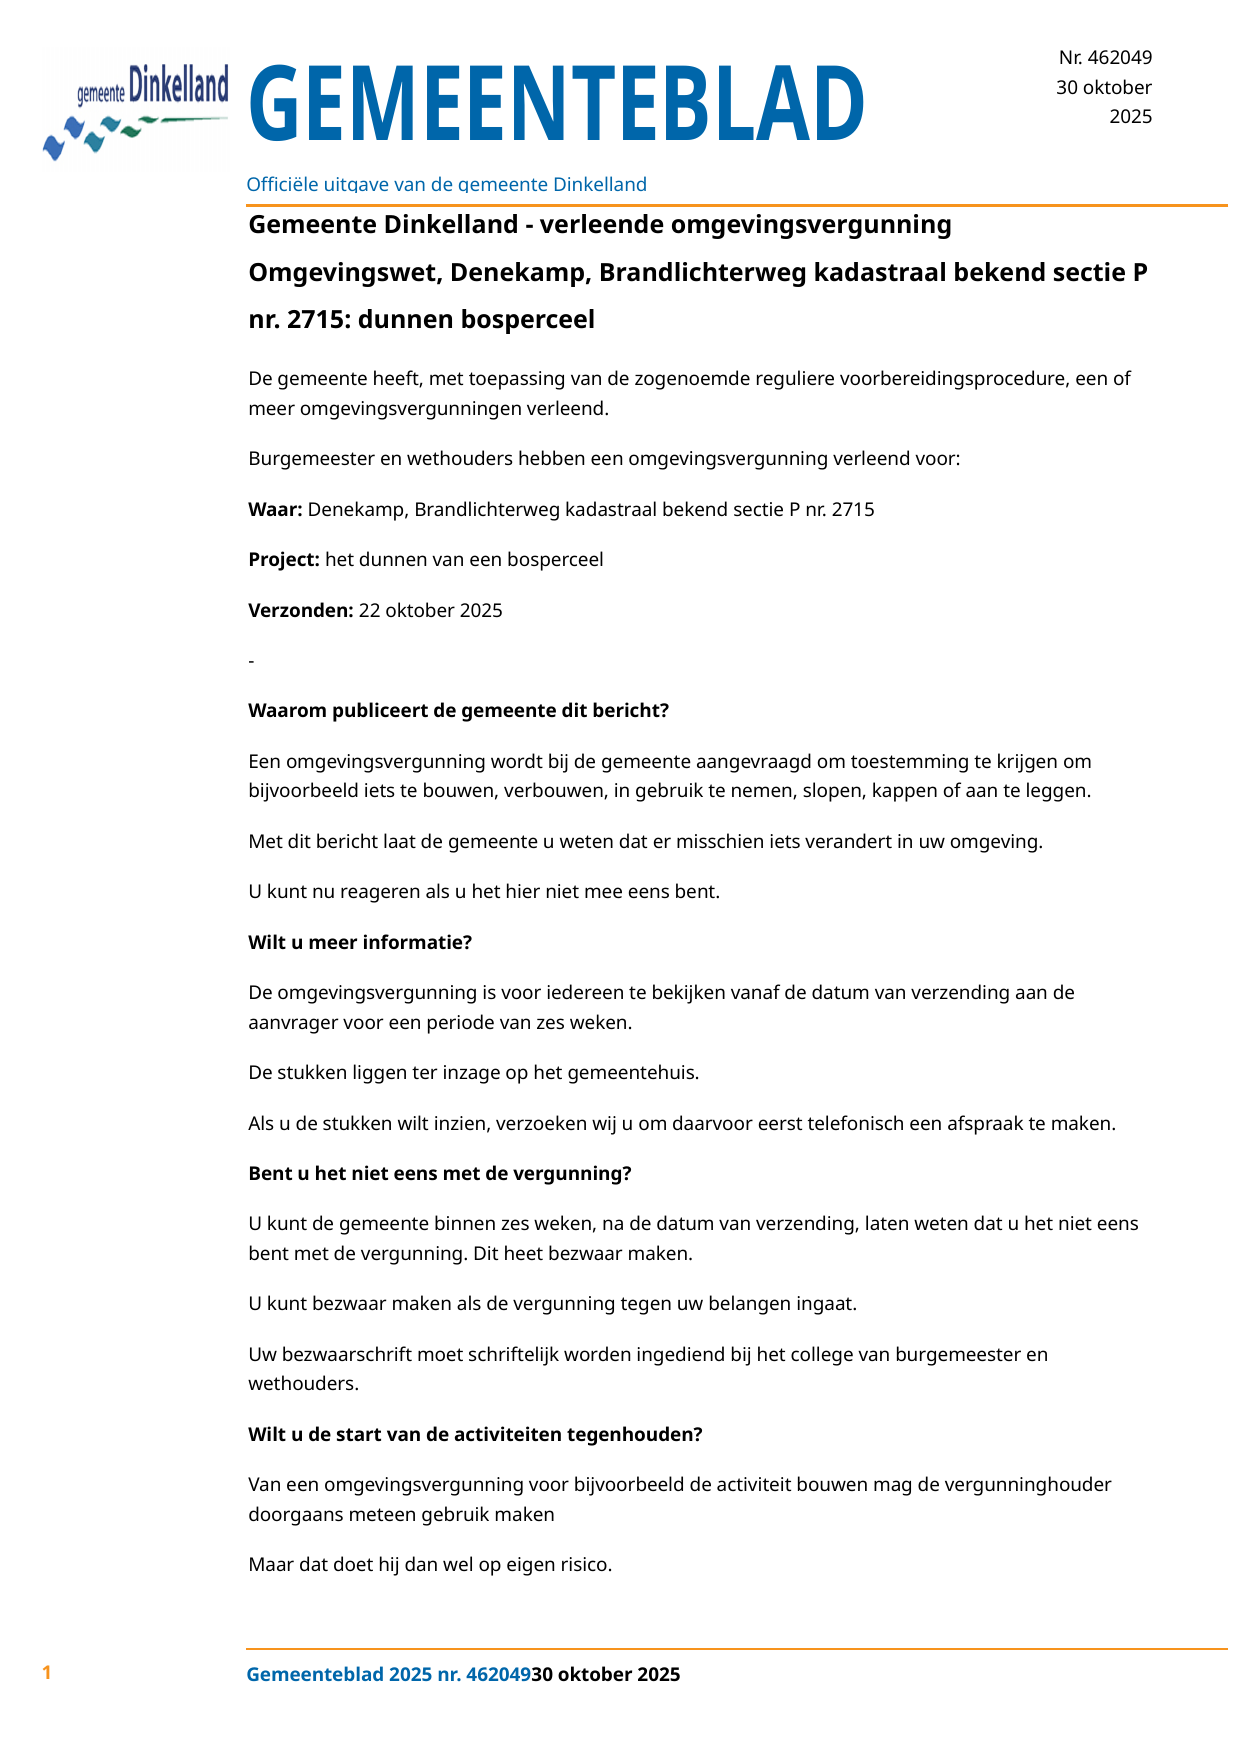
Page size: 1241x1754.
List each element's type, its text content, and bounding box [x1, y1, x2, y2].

text - [248, 647, 1152, 673]
text Gemeente Dinkelland - verleende omgevingsvergunning Omgevingswet, Denekamp, Brandlichterweg kadastraal bekend sectie P nr. 2715: dunnen bosperceel [248, 207, 1152, 336]
text De gemeente heeft, met toepassing van de zogenoemde reguliere voorbereidingsprocedure, een of meer omgevingsvergunningen verleend. [248, 366, 1152, 421]
text Waarom publiceert de gemeente dit bericht? [248, 698, 1152, 723]
picture [41, 47, 231, 172]
text Een omgevingsvergunning wordt bij de gemeente aangevraagd om toestemming te krijgen om bijvoorbeeld iets te bouwen, verbouwen, in gebruik te nemen, slopen, kappen of aan te leggen. [248, 748, 1152, 803]
text U kunt bezwaar maken als de vergunning tegen uw belangen ingaat. [248, 1291, 1152, 1316]
text U kunt de gemeente binnen zes weken, na de datum van verzending, laten weten dat u het niet eens bent met de vergunning. Dit heet bezwaar maken. [248, 1211, 1152, 1266]
text Van een omgevingsvergunning voor bijvoorbeeld de activiteit bouwen mag de vergunninghouder doorgaans meteen gebruik maken [248, 1471, 1152, 1527]
text De omgevingsvergunning is voor iedereen te bekijken vanaf de datum van verzending aan de aanvrager voor een periode van zes weken. [248, 979, 1152, 1034]
text Wilt u de start van de activiteiten tegenhouden? [248, 1421, 1152, 1447]
text Maar dat doet hij dan wel op eigen risico. [248, 1551, 1152, 1577]
text Waar: Denekamp, Brandlichterweg kadastraal bekend sectie P nr. 2715 [248, 496, 1152, 522]
text Wilt u meer informatie? [248, 929, 1152, 954]
text Met dit bericht laat de gemeente u weten dat er misschien iets verandert in uw omgeving. [248, 828, 1152, 854]
text Uw bezwaarschrift moet schriftelijk worden ingediend bij het college van burgemeester en wethouders. [248, 1341, 1152, 1396]
text Verzonden: 22 oktober 2025 [248, 597, 1152, 622]
text Als u de stukken wilt inzien, verzoeken wij u om daarvoor eerst telefonisch een afspraak te maken. [248, 1110, 1152, 1135]
text De stukken liggen ter inzage op het gemeentehuis. [248, 1059, 1152, 1085]
text U kunt nu reageren als u het hier niet mee eens bent. [248, 878, 1152, 904]
text Burgemeester en wethouders hebben een omgevingsvergunning verleend voor: [248, 446, 1152, 471]
text Bent u het niet eens met de vergunning? [248, 1160, 1152, 1186]
text Project: het dunnen van een bosperceel [248, 546, 1152, 572]
